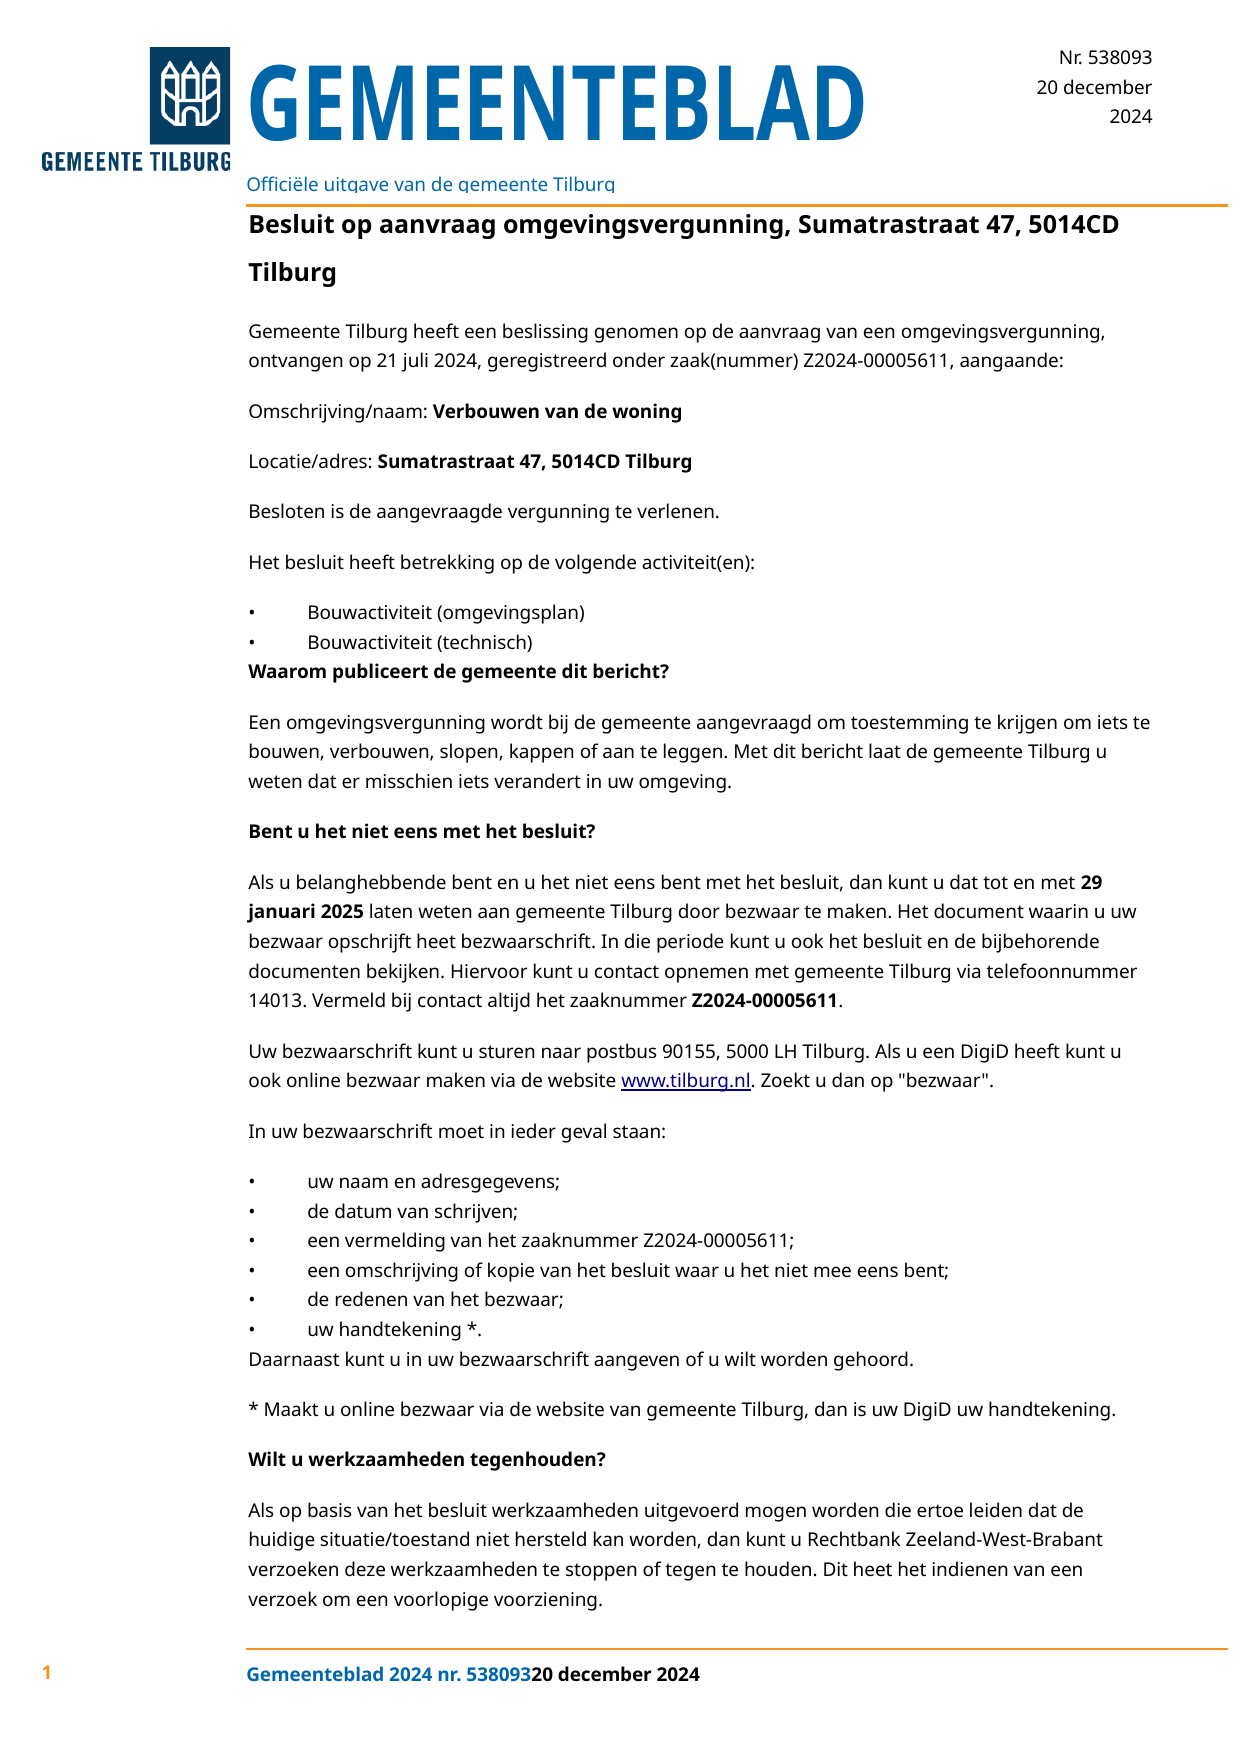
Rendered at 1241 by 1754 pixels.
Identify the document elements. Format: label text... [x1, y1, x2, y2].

list uw handtekening *. [248, 1316, 1152, 1342]
text Gemeente Tilburg heeft een beslissing genomen op de aanvraag van een omgevingsvergunning, ontvangen op 21 juli 2024, geregistreerd onder zaak(nummer) Z2024-00005611, aangaande: [248, 318, 1152, 373]
text Als op basis van het besluit werkzaamheden uitgevoerd mogen worden die ertoe leiden dat de huidige situatie/toestand niet hersteld kan worden, dan kunt u Rechtbank Zeeland-West-Brabant verzoeken deze werkzaamheden te stoppen of tegen te houden. Dit heet het indienen van een verzoek om een voorlopige voorziening. [248, 1497, 1152, 1612]
text Uw bezwaarschrift kunt u sturen naar postbus 90155, 5000 LH Tilburg. Als u een DigiD heeft kunt u ook online bezwaar maken via de website www.tilburg.nl. Zoekt u dan op "bezwaar". [248, 1038, 1152, 1093]
text Besloten is de aangevraagde vergunning te verlenen. [248, 499, 1152, 524]
list de redenen van het bezwaar; [248, 1287, 1152, 1312]
list Bouwactiviteit (omgevingsplan) [248, 599, 1152, 625]
text Als u belanghebbende bent en u het niet eens bent met het besluit, dan kunt u dat tot en met 29 januari 2025 laten weten aan gemeente Tilburg door bezwaar te maken. Het document waarin u uw bezwaar opschrijft heet bezwaarschrift. In die periode kunt u ook het besluit en de bijbehorende documenten bekijken. Hiervoor kunt u contact opnemen met gemeente Tilburg via telefoonnummer 14013. Vermeld bij contact altijd het zaaknummer Z2024-00005611. [248, 869, 1152, 1013]
text Het besluit heeft betrekking op de volgende activiteit(en): [248, 549, 1152, 575]
text Bent u het niet eens met het besluit? [248, 819, 1152, 844]
list een vermelding van het zaaknummer Z2024-00005611; [248, 1227, 1152, 1253]
list uw naam en adresgegevens; [248, 1168, 1152, 1194]
list een omschrijving of kopie van het besluit waar u het niet mee eens bent; [248, 1257, 1152, 1283]
text Locatie/adres: Sumatrastraat 47, 5014CD Tilburg [248, 448, 1152, 474]
picture [41, 47, 231, 172]
text In uw bezwaarschrift moet in ieder geval staan: [248, 1118, 1152, 1144]
text * Maakt u online bezwaar via de website van gemeente Tilburg, dan is uw DigiD uw handtekening. [248, 1396, 1152, 1422]
text Omschrijving/naam: Verbouwen van de woning [248, 398, 1152, 424]
text Wilt u werkzaamheden tegenhouden? [248, 1447, 1152, 1472]
text Daarnaast kunt u in uw bezwaarschrift aangeven of u wilt worden gehoord. [248, 1346, 1152, 1372]
text Een omgevingsvergunning wordt bij de gemeente aangevraagd om toestemming te krijgen om iets te bouwen, verbouwen, slopen, kappen of aan te leggen. Met dit bericht laat de gemeente Tilburg u weten dat er misschien iets verandert in uw omgeving. [248, 709, 1152, 794]
text Waarom publiceert de gemeente dit bericht? [248, 659, 1152, 684]
list de datum van schrijven; [248, 1198, 1152, 1224]
list Bouwactiviteit (technisch) [248, 629, 1152, 655]
text Besluit op aanvraag omgevingsvergunning, Sumatrastraat 47, 5014CD Tilburg [248, 207, 1152, 288]
